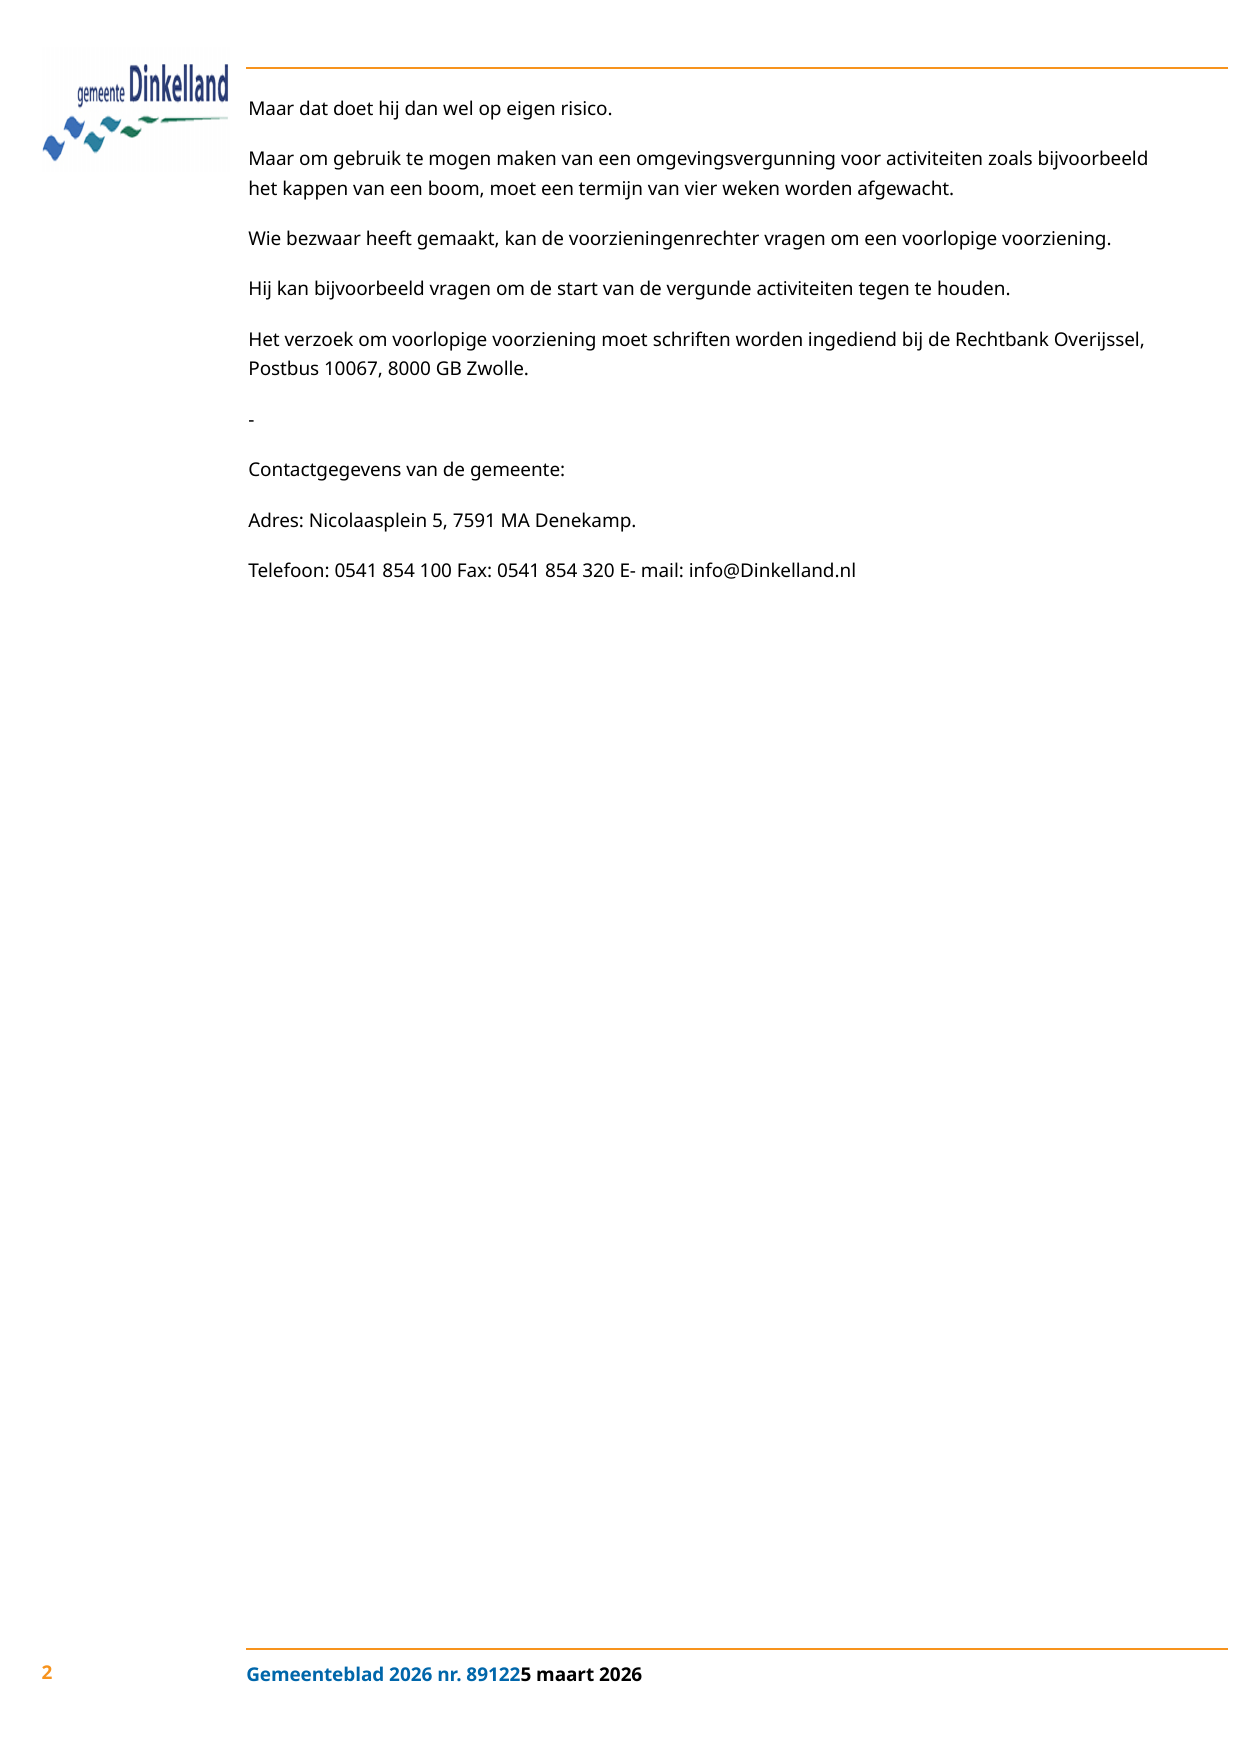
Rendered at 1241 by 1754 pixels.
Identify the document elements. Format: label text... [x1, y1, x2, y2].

text Contactgegevens van de gemeente: [248, 456, 1152, 482]
text Maar om gebruik te mogen maken van een omgevingsvergunning voor activiteiten zoals bijvoorbeeld het kappen van een boom, moet een termijn van vier weken worden afgewacht. [248, 145, 1152, 201]
text Het verzoek om voorlopige voorziening moet schriften worden ingediend bij de Rechtbank Overijssel, Postbus 10067, 8000 GB Zwolle. [248, 326, 1152, 381]
text Adres: Nicolaasplein 5, 7591 MA Denekamp. [248, 507, 1152, 533]
text Hij kan bijvoorbeeld vragen om de start van de vergunde activiteiten tegen te houden. [248, 276, 1152, 301]
picture [41, 47, 231, 172]
text Telefoon: 0541 854 100 Fax: 0541 854 320 E- mail: info@Dinkelland.nl [248, 557, 1152, 583]
text Wie bezwaar heeft gemaakt, kan de voorzieningenrechter vragen om een voorlopige voorziening. [248, 225, 1152, 251]
text Maar dat doet hij dan wel op eigen risico. [248, 95, 1152, 121]
text - [248, 406, 1152, 432]
